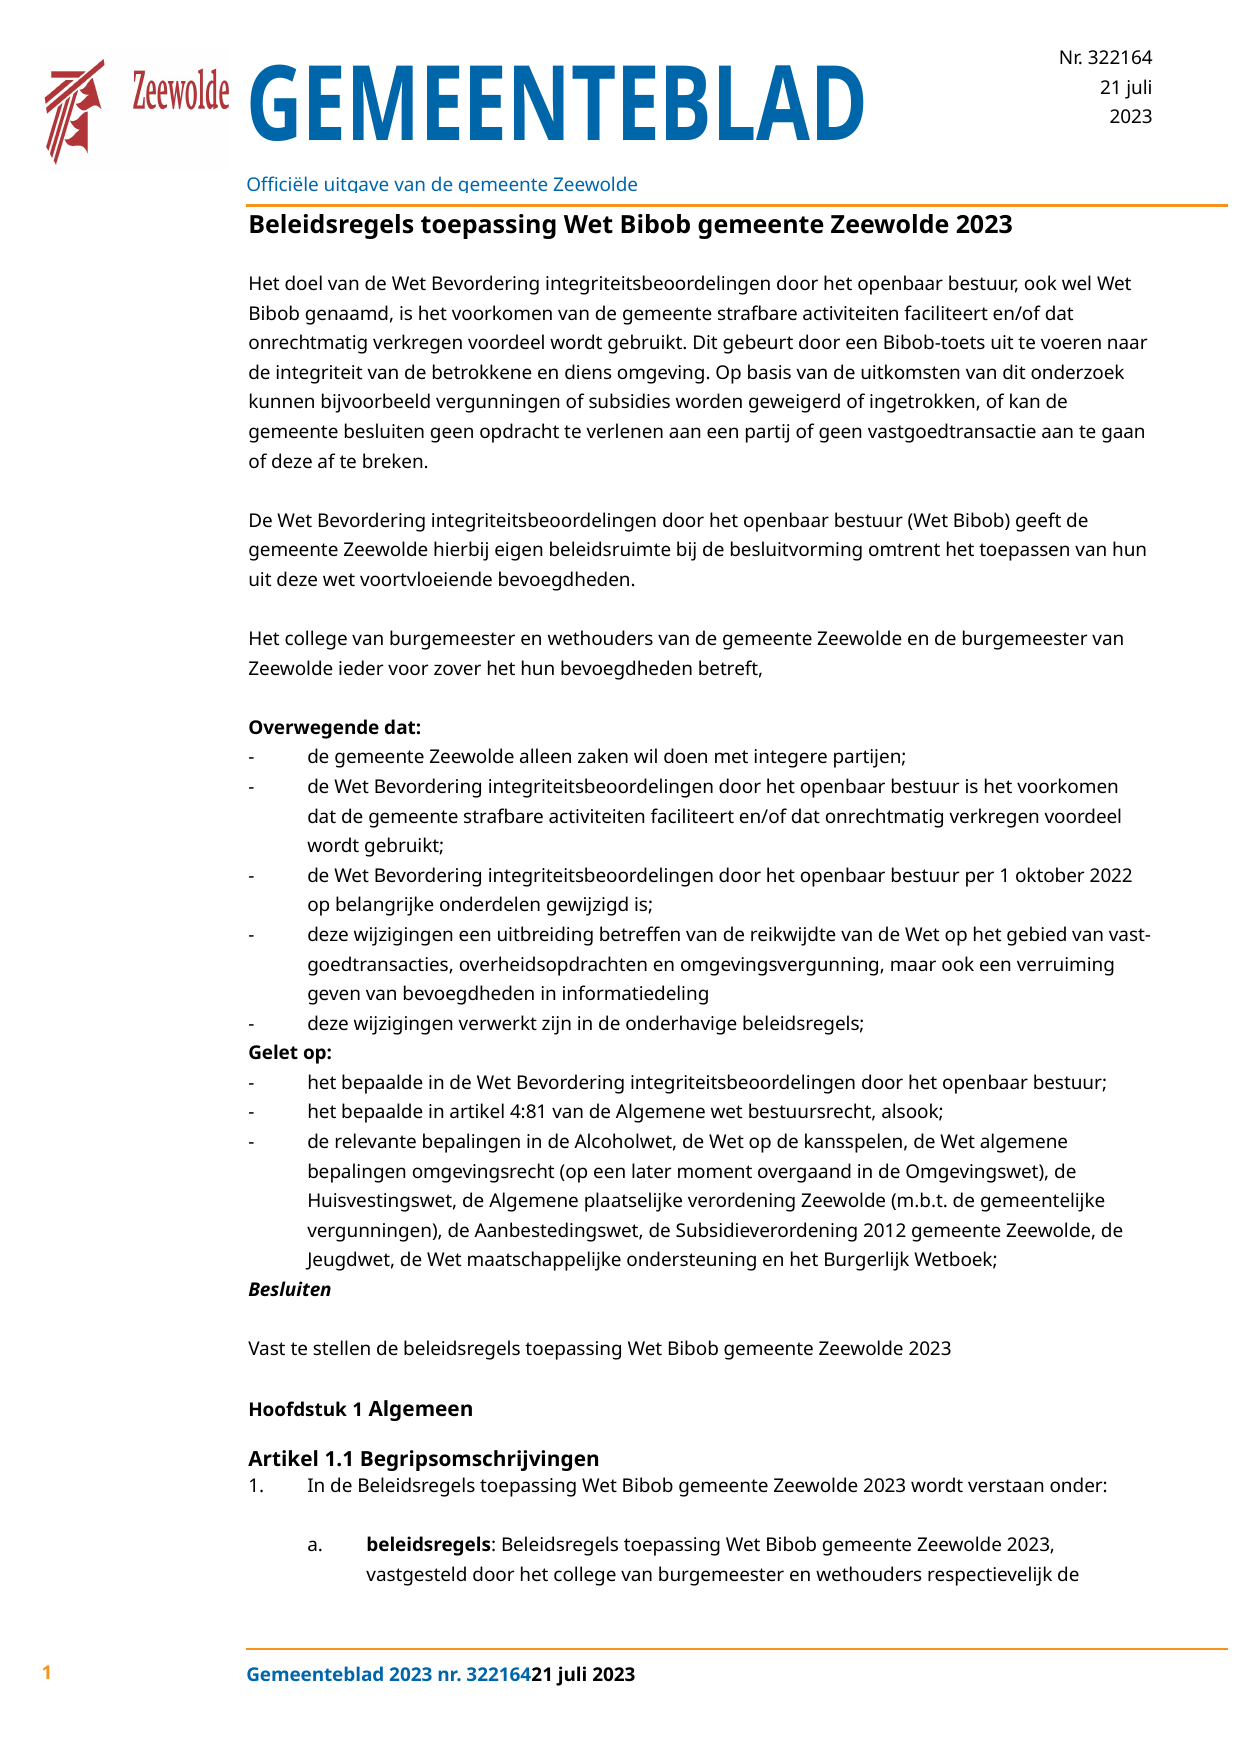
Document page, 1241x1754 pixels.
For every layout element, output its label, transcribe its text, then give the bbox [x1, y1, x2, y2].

list de Wet Bevordering integriteitsbeoordelingen door het openbaar bestuur per 1 oktober 2022 op belangrijke onderdelen gewijzigd is; [248, 862, 1152, 917]
text Overwegende dat: [248, 714, 1152, 740]
list beleidsregels: Beleidsregels toepassing Wet Bibob gemeente Zeewolde 2023, vastgesteld door het college van burgemeester en wethouders respectievelijk de [307, 1531, 1152, 1587]
list In de Beleidsregels toepassing Wet Bibob gemeente Zeewolde 2023 wordt verstaan onder: [248, 1472, 1152, 1498]
text Hoofdstuk 1 Algemeen [248, 1394, 1152, 1423]
text Vast te stellen de beleidsregels toepassing Wet Bibob gemeente Zeewolde 2023 [248, 1335, 1152, 1361]
text Gelet op: [248, 1039, 1152, 1065]
list de gemeente Zeewolde alleen zaken wil doen met integere partijen; [248, 744, 1152, 769]
list de Wet Bevordering integriteitsbeoordelingen door het openbaar bestuur is het voorkomen dat de gemeente strafbare activiteiten faciliteert en/of dat onrechtmatig verkregen voordeel wordt gebruikt; [248, 773, 1152, 858]
text Artikel 1.1 Begripsomschrijvingen [248, 1444, 1152, 1472]
text Het doel van de Wet Bevordering integriteitsbeoordelingen door het openbaar bestuur, ook wel Wet Bibob genaamd, is het voorkomen van de gemeente strafbare activiteiten faciliteert en/of dat onrechtmatig verkregen voordeel wordt gebruikt. Dit gebeurt door een Bibob-toets uit te voeren naar de integriteit van de betrokkene en diens omgeving. Op basis van de uitkomsten van dit onderzoek kunnen bijvoorbeeld vergunningen of subsidies worden geweigerd of ingetrokken, of kan de gemeente besluiten geen opdracht te verlenen aan een partij of geen vastgoedtransactie aan te gaan of deze af te breken. [248, 270, 1152, 473]
list deze wijzigingen een uitbreiding betreffen van de reikwijdte van de Wet op het gebied van vast-goedtransacties, overheidsopdrachten en omgevingsvergunning, maar ook een verruiming geven van bevoegdheden in informatiedeling [248, 921, 1152, 1006]
list deze wijzigingen verwerkt zijn in de onderhavige beleidsregels; [248, 1010, 1152, 1036]
list de relevante bepalingen in de Alcoholwet, de Wet op de kansspelen, de Wet algemene bepalingen omgevingsrecht (op een later moment overgaand in de Omgevingswet), de Huisvestingswet, de Algemene plaatselijke verordening Zeewolde (m.b.t. de gemeentelijke vergunningen), de Aanbestedingswet, de Subsidieverordening 2012 gemeente Zeewolde, de Jeugdwet, de Wet maatschappelijke ondersteuning en het Burgerlijk Wetboek; [248, 1128, 1152, 1272]
list het bepaalde in artikel 4:81 van de Algemene wet bestuursrecht, alsook; [248, 1099, 1152, 1124]
list het bepaalde in de Wet Bevordering integriteitsbeoordelingen door het openbaar bestuur; [248, 1069, 1152, 1095]
text Het college van burgemeester en wethouders van de gemeente Zeewolde en de burgemeester van Zeewolde ieder voor zover het hun bevoegdheden betreft, [248, 625, 1152, 681]
text Besluiten [248, 1276, 1152, 1302]
picture [41, 47, 231, 172]
text Beleidsregels toepassing Wet Bibob gemeente Zeewolde 2023 [248, 207, 1152, 241]
text De Wet Bevordering integriteitsbeoordelingen door het openbaar bestuur (Wet Bibob) geeft de gemeente Zeewolde hierbij eigen beleidsruimte bij de besluitvorming omtrent het toepassen van hun uit deze wet voortvloeiende bevoegdheden. [248, 507, 1152, 592]
